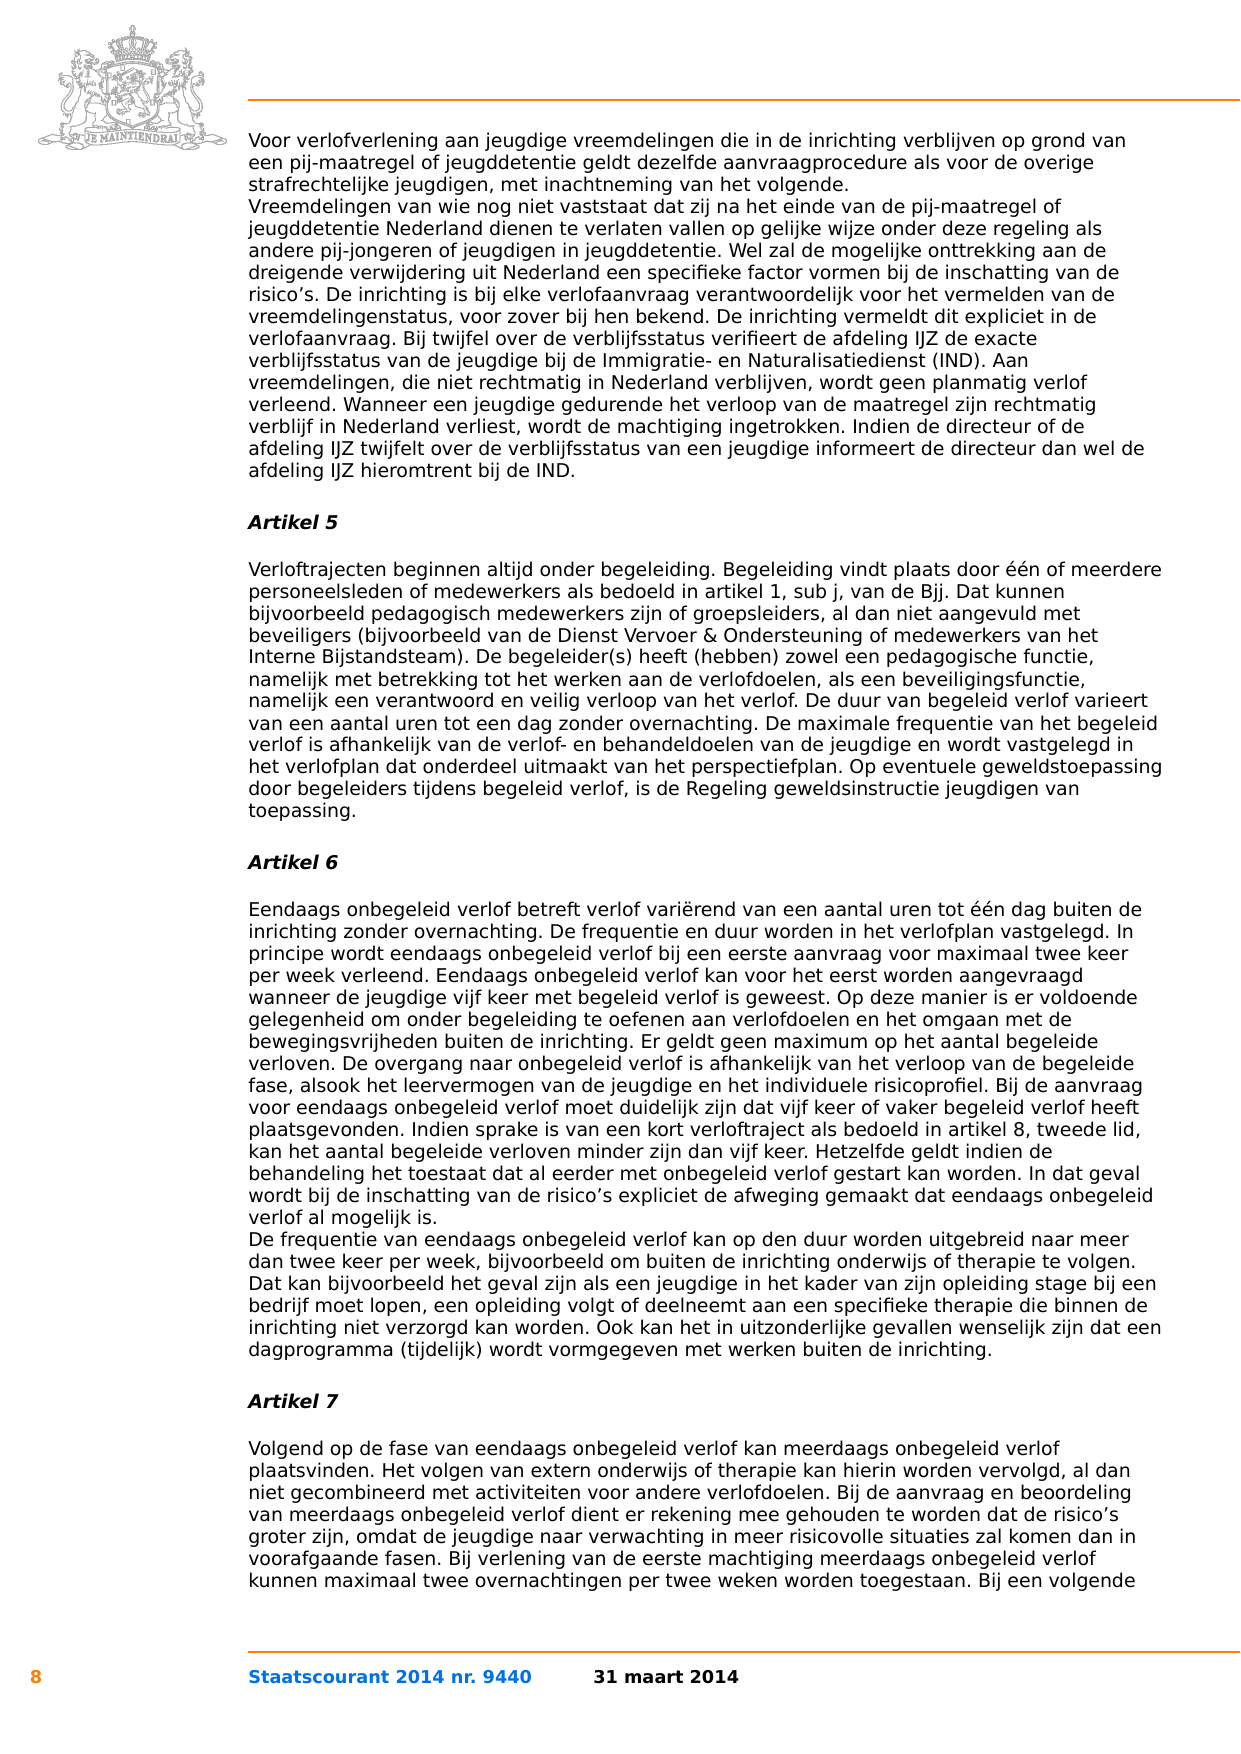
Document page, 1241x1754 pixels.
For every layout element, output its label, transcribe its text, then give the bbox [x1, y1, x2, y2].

text Volgend op de fase van eendaags onbegeleid verlof kan meerdaags onbegeleid verlof plaatsvinden. Het volgen van extern onderwijs of therapie kan hierin worden vervolgd, al dan niet gecombineerd met activiteiten voor andere verlofdoelen. Bij de aanvraag en beoordeling van meerdaags onbegeleid verlof dient er rekening mee gehouden te worden dat de risico’s groter zijn, omdat de jeugdige naar verwachting in meer risicovolle situaties zal komen dan in voorafgaande fasen. Bij verlening van de eerste machtiging meerdaags onbegeleid verlof kunnen maximaal twee overnachtingen per twee weken worden toegestaan. Bij een volgende [248, 1438, 1163, 1592]
text Verloftrajecten beginnen altijd onder begeleiding. Begeleiding vindt plaats door één of meerdere personeelsleden of medewerkers als bedoeld in artikel 1, sub j, van de Bjj. Dat kunnen bijvoorbeeld pedagogisch medewerkers zijn of groepsleiders, al dan niet aangevuld met beveiligers (bijvoorbeeld van de Dienst Vervoer & Ondersteuning of medewerkers van het Interne Bijstandsteam). De begeleider(s) heeft (hebben) zowel een pedagogische functie, namelijk met betrekking tot het werken aan de verlofdoelen, als een beveiligingsfunctie, namelijk een verantwoord en veilig verloop van het verlof. De duur van begeleid verlof varieert van een aantal uren tot een dag zonder overnachting. De maximale frequentie van het begeleid verlof is afhankelijk van de verlof- en behandeldoelen van de jeugdige en wordt vastgelegd in het verlofplan dat onderdeel uitmaakt van het perspectiefplan. Op eventuele geweldstoepassing door begeleiders tijdens begeleid verlof, is de Regeling geweldsinstructie jeugdigen van toepassing. [248, 558, 1163, 822]
subtitle Artikel 7 [248, 1391, 1163, 1413]
subtitle Artikel 6 [248, 852, 1163, 874]
text Eendaags onbegeleid verlof betreft verlof variërend van een aantal uren tot één dag buiten de inrichting zonder overnachting. De frequentie en duur worden in het verlofplan vastgelegd. In principe wordt eendaags onbegeleid verlof bij een eerste aanvraag voor maximaal twee keer per week verleend. Eendaags onbegeleid verlof kan voor het eerst worden aangevraagd wanneer de jeugdige vijf keer met begeleid verlof is geweest. Op deze manier is er voldoende gelegenheid om onder begeleiding te oefenen aan verlofdoelen en het omgaan met de bewegingsvrijheden buiten de inrichting. Er geldt geen maximum op het aantal begeleide verloven. De overgang naar onbegeleid verlof is afhankelijk van het verloop van de begeleide fase, alsook het leervermogen van de jeugdige en het individuele risicoprofiel. Bij de aanvraag voor eendaags onbegeleid verlof moet duidelijk zijn dat vijf keer of vaker begeleid verlof heeft plaatsgevonden. Indien sprake is van een kort verloftraject als bedoeld in artikel 8, tweede lid, kan het aantal begeleide verloven minder zijn dan vijf keer. Hetzelfde geldt indien de behandeling het toestaat dat al eerder met onbegeleid verlof gestart kan worden. In dat geval wordt bij de inschatting van de risico’s expliciet de afweging gemaakt dat eendaags onbegeleid verlof al mogelijk is. [248, 899, 1163, 1229]
text De frequentie van eendaags onbegeleid verlof kan op den duur worden uitgebreid naar meer dan twee keer per week, bijvoorbeeld om buiten de inrichting onderwijs of therapie te volgen. Dat kan bijvoorbeeld het geval zijn als een jeugdige in het kader van zijn opleiding stage bij een bedrijf moet lopen, een opleiding volgt of deelneemt aan een specifieke therapie die binnen de inrichting niet verzorgd kan worden. Ook kan het in uitzonderlijke gevallen wenselijk zijn dat een dagprogramma (tijdelijk) wordt vormgegeven met werken buiten de inrichting. [248, 1229, 1163, 1361]
subtitle Artikel 5 [248, 512, 1163, 533]
text Vreemdelingen van wie nog niet vaststaat dat zij na het einde van de pij-maatregel of jeugddetentie Nederland dienen te verlaten vallen op gelijke wijze onder deze regeling als andere pij-jongeren of jeugdigen in jeugddetentie. Wel zal de mogelijke onttrekking aan de dreigende verwijdering uit Nederland een specifieke factor vormen bij de inschatting van de risico’s. De inrichting is bij elke verlofaanvraag verantwoordelijk voor het vermelden van de vreemdelingenstatus, voor zover bij hen bekend. De inrichting vermeldt dit expliciet in de verlofaanvraag. Bij twijfel over de verblijfsstatus verifieert de afdeling IJZ de exacte verblijfsstatus van de jeugdige bij de Immigratie- en Naturalisatiedienst (IND). Aan vreemdelingen, die niet rechtmatig in Nederland verblijven, wordt geen planmatig verlof verleend. Wanneer een jeugdige gedurende het verloop van de maatregel zijn rechtmatig verblijf in Nederland verliest, wordt de machtiging ingetrokken. Indien de directeur of de afdeling IJZ twijfelt over de verblijfsstatus van een jeugdige informeert de directeur dan wel de afdeling IJZ hieromtrent bij de IND. [248, 196, 1163, 482]
text Voor verlofverlening aan jeugdige vreemdelingen die in de inrichting verblijven op grond van een pij-maatregel of jeugddetentie geldt dezelfde aanvraagprocedure als voor de overige strafrechtelijke jeugdigen, met inachtneming van het volgende. [248, 130, 1163, 196]
picture [38, 25, 227, 150]
